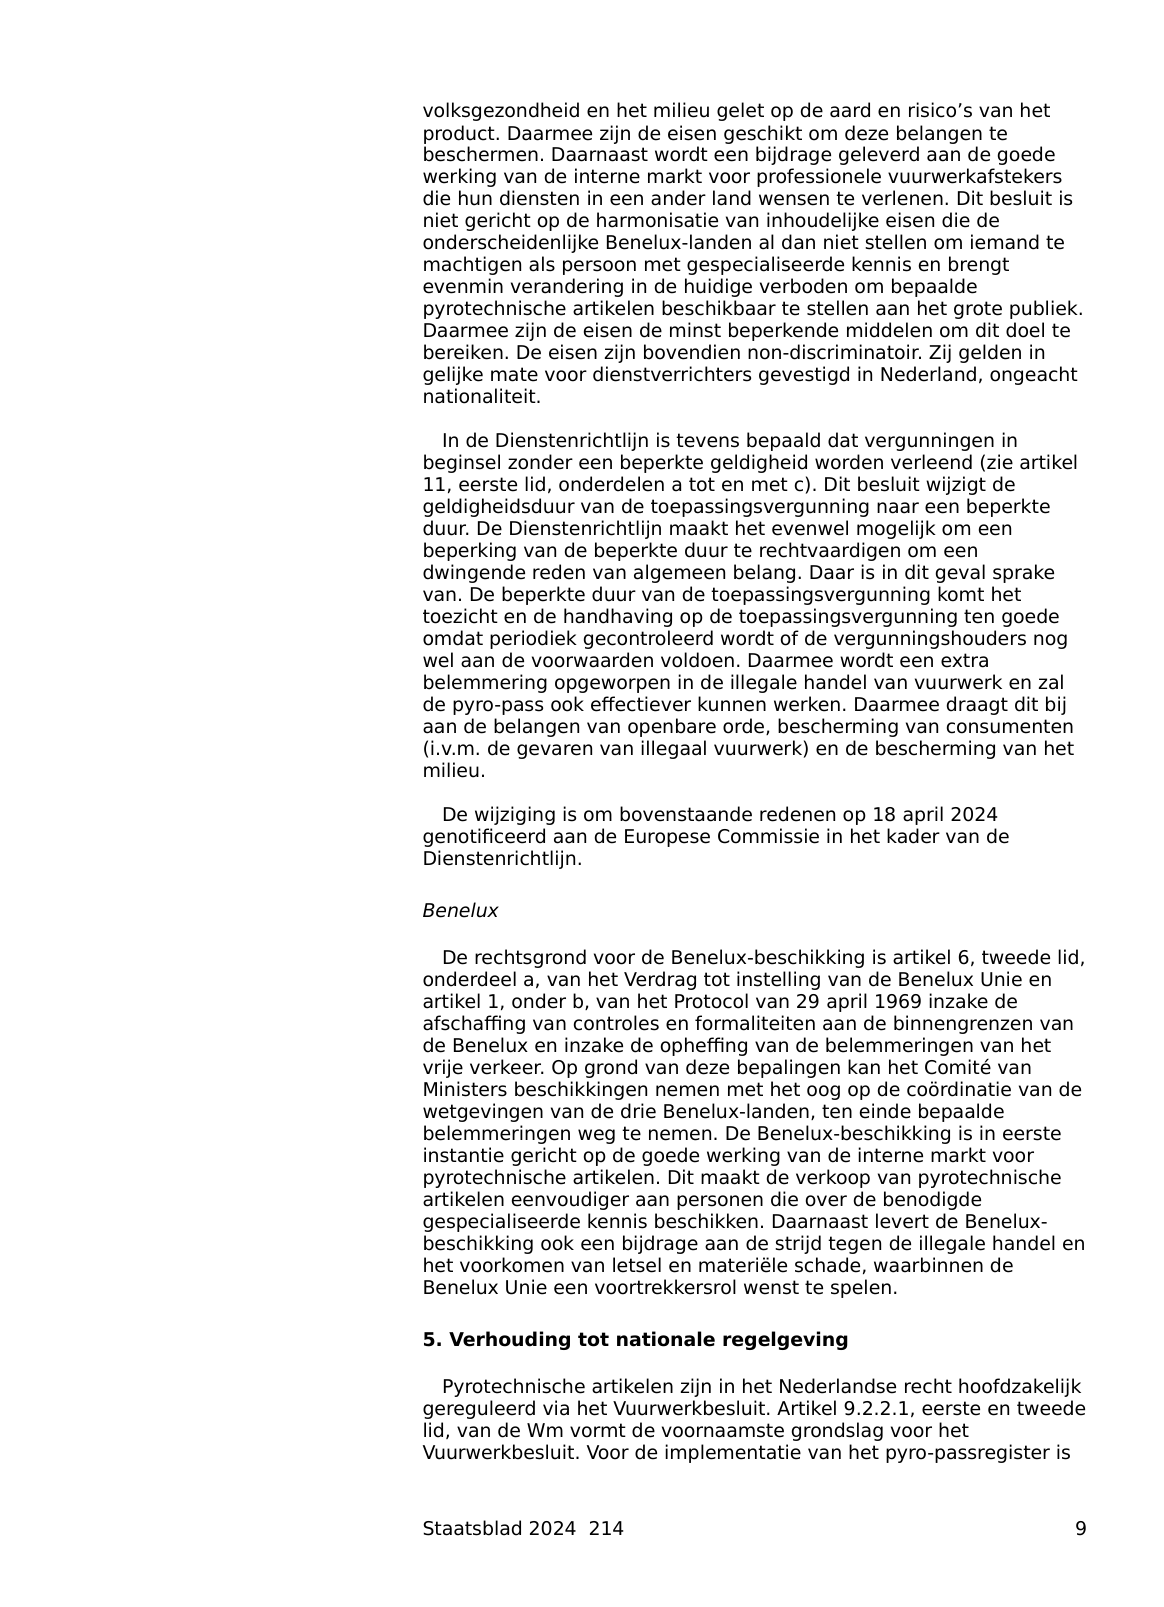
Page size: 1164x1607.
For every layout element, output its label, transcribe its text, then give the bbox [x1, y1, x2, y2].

subtitle Benelux [422, 900, 1087, 922]
text volksgezondheid en het milieu gelet op de aard en risico’s van het product. Daarmee zijn de eisen geschikt om deze belangen te beschermen. Daarnaast wordt een bijdrage geleverd aan de goede werking van de interne markt voor professionele vuurwerkafstekers die hun diensten in een ander land wensen te verlenen. Dit besluit is niet gericht op de harmonisatie van inhoudelijke eisen die de onderscheidenlijke Benelux-landen al dan niet stellen om iemand te machtigen als persoon met gespecialiseerde kennis en brengt evenmin verandering in de huidige verboden om bepaalde pyrotechnische artikelen beschikbaar te stellen aan het grote publiek. Daarmee zijn de eisen de minst beperkende middelen om dit doel te bereiken. De eisen zijn bovendien non-discriminatoir. Zij gelden in gelijke mate voor dienstverrichters gevestigd in Nederland, ongeacht nationaliteit. [422, 100, 1087, 408]
subtitle 5. Verhouding tot nationale regelgeving [422, 1329, 1087, 1351]
text In de Dienstenrichtlijn is tevens bepaald dat vergunningen in beginsel zonder een beperkte geldigheid worden verleend (zie artikel 11, eerste lid, onderdelen a tot en met c). Dit besluit wijzigt de geldigheidsduur van de toepassingsvergunning naar een beperkte duur. De Dienstenrichtlijn maakt het evenwel mogelijk om een beperking van de beperkte duur te rechtvaardigen om een dwingende reden van algemeen belang. Daar is in dit geval sprake van. De beperkte duur van de toepassingsvergunning komt het toezicht en de handhaving op de toepassingsvergunning ten goede omdat periodiek gecontroleerd wordt of de vergunningshouders nog wel aan de voorwaarden voldoen. Daarmee wordt een extra belemmering opgeworpen in de illegale handel van vuurwerk en zal de pyro-pass ook effectiever kunnen werken. Daarmee draagt dit bij aan de belangen van openbare orde, bescherming van consumenten (i.v.m. de gevaren van illegaal vuurwerk) en de bescherming van het milieu. [422, 430, 1087, 782]
text De rechtsgrond voor de Benelux-beschikking is artikel 6, tweede lid, onderdeel a, van het Verdrag tot instelling van de Benelux Unie en artikel 1, onder b, van het Protocol van 29 april 1969 inzake de afschaffing van controles en formaliteiten aan de binnengrenzen van de Benelux en inzake de opheffing van de belemmeringen van het vrije verkeer. Op grond van deze bepalingen kan het Comité van Ministers beschikkingen nemen met het oog op de coördinatie van de wetgevingen van de drie Benelux-landen, ten einde bepaalde belemmeringen weg te nemen. De Benelux-beschikking is in eerste instantie gericht op de goede werking van de interne markt voor pyrotechnische artikelen. Dit maakt de verkoop van pyrotechnische artikelen eenvoudiger aan personen die over de benodigde gespecialiseerde kennis beschikken. Daarnaast levert de Benelux-beschikking ook een bijdrage aan de strijd tegen de illegale handel en het voorkomen van letsel en materiële schade, waarbinnen de Benelux Unie een voortrekkersrol wenst te spelen. [422, 947, 1087, 1299]
text Pyrotechnische artikelen zijn in het Nederlandse recht hoofdzakelijk gereguleerd via het Vuurwerkbesluit. Artikel 9.2.2.1, eerste en tweede lid, van de Wm vormt de voornaamste grondslag voor het Vuurwerkbesluit. Voor de implementatie van het pyro-passregister is [422, 1376, 1087, 1464]
text De wijziging is om bovenstaande redenen op 18 april 2024 genotificeerd aan de Europese Commissie in het kader van de Dienstenrichtlijn. [422, 804, 1087, 870]
